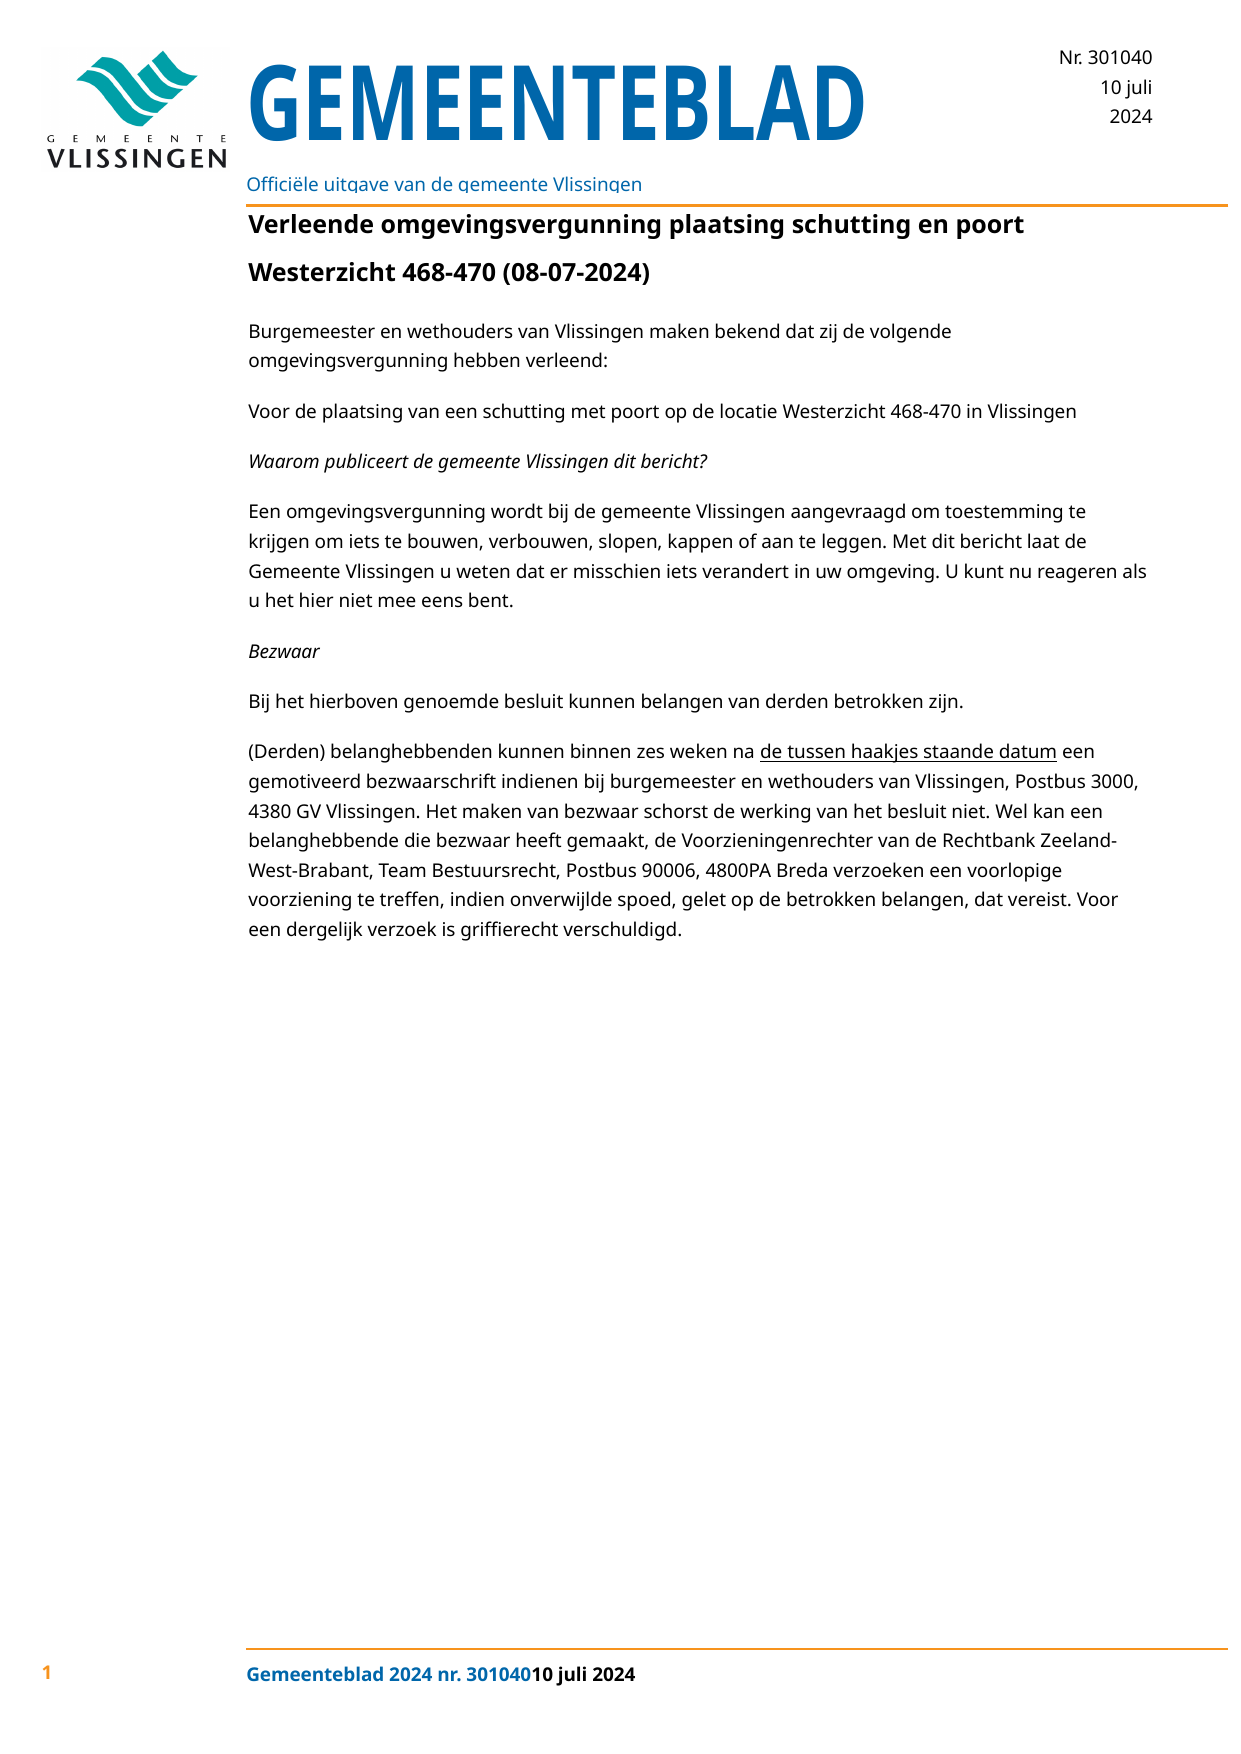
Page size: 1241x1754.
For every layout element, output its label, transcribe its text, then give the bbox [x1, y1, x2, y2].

text (Derden) belanghebbenden kunnen binnen zes weken na de tussen haakjes staande datum een gemotiveerd bezwaarschrift indienen bij burgemeester en wethouders van Vlissingen, Postbus 3000, 4380 GV Vlissingen. Het maken van bezwaar schorst de werking van het besluit niet. Wel kan een belanghebbende die bezwaar heeft gemaakt, de Voorzieningenrechter van de Rechtbank Zeeland-West-Brabant, Team Bestuursrecht, Postbus 90006, 4800PA Breda verzoeken een voorlopige voorziening te treffen, indien onverwijlde spoed, gelet op de betrokken belangen, dat vereist. Voor een dergelijk verzoek is griffierecht verschuldigd. [248, 739, 1152, 942]
text Burgemeester en wethouders van Vlissingen maken bekend dat zij de volgende omgevingsvergunning hebben verleend: [248, 318, 1152, 373]
text Bezwaar [248, 638, 1152, 664]
picture [41, 47, 231, 172]
text Voor de plaatsing van een schutting met poort op de locatie Westerzicht 468-470 in Vlissingen [248, 398, 1152, 424]
text Verleende omgevingsvergunning plaatsing schutting en poort Westerzicht 468-470 (08-07-2024) [248, 207, 1152, 288]
text Een omgevingsvergunning wordt bij de gemeente Vlissingen aangevraagd om toestemming te krijgen om iets te bouwen, verbouwen, slopen, kappen of aan te leggen. Met dit bericht laat de Gemeente Vlissingen u weten dat er misschien iets verandert in uw omgeving. U kunt nu reageren als u het hier niet mee eens bent. [248, 499, 1152, 613]
text Bij het hierboven genoemde besluit kunnen belangen van derden betrokken zijn. [248, 688, 1152, 714]
text Waarom publiceert de gemeente Vlissingen dit bericht? [248, 448, 1152, 474]
